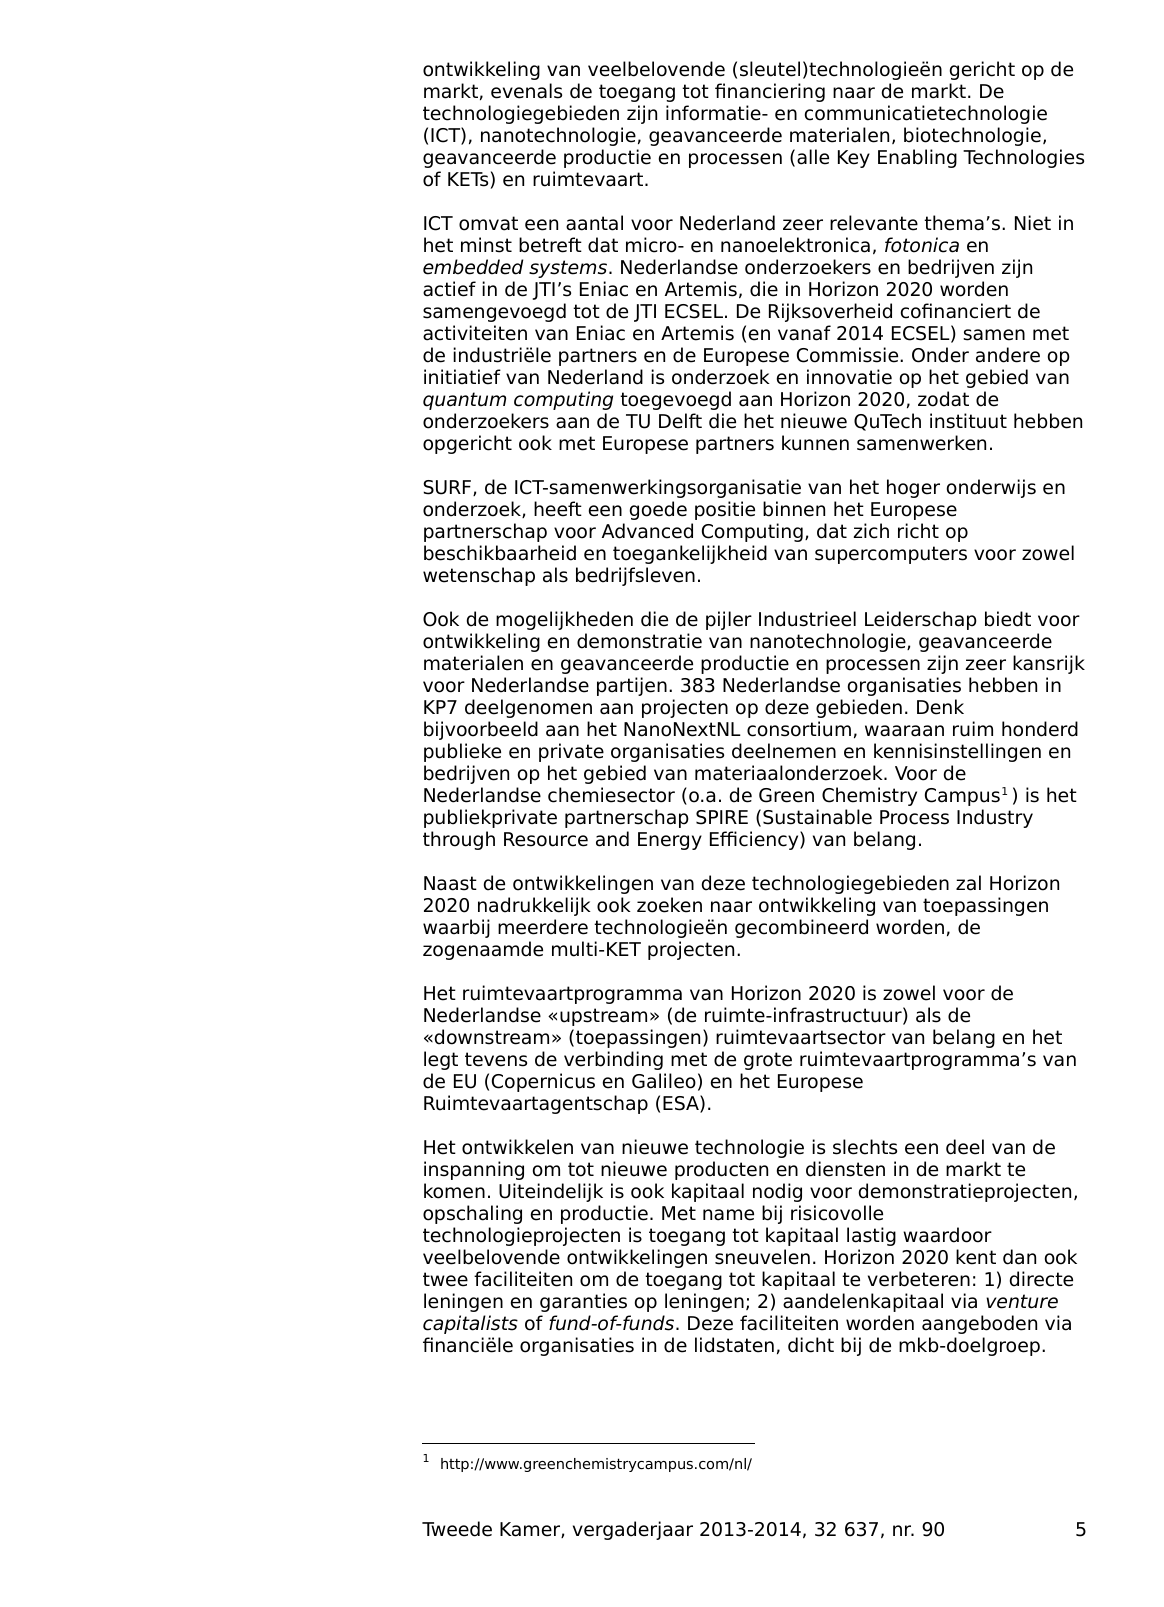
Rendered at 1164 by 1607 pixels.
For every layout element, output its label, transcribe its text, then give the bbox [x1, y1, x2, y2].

text Het ontwikkelen van nieuwe technologie is slechts een deel van de inspanning om tot nieuwe producten en diensten in de markt te komen. Uiteindelijk is ook kapitaal nodig voor demonstratieprojecten, opschaling en productie. Met name bij risicovolle technologieprojecten is toegang tot kapitaal lastig waardoor veelbelovende ontwikkelingen sneuvelen. Horizon 2020 kent dan ook twee faciliteiten om de toegang tot kapitaal te verbeteren: 1) directe leningen en garanties op leningen; 2) aandelenkapitaal via venture capitalists of fund-of-funds. Deze faciliteiten worden aangeboden via financiële organisaties in de lidstaten, dicht bij de mkb-doelgroep. [422, 1137, 1087, 1357]
text SURF, de ICT-samenwerkingsorganisatie van het hoger onderwijs en onderzoek, heeft een goede positie binnen het Europese partnerschap voor Advanced Computing, dat zich richt op beschikbaarheid en toegankelijkheid van supercomputers voor zowel wetenschap als bedrijfsleven. [422, 477, 1087, 587]
text ICT omvat een aantal voor Nederland zeer relevante thema’s. Niet in het minst betreft dat micro- en nanoelektronica, fotonica en embedded systems. Nederlandse onderzoekers en bedrijven zijn actief in de JTI’s Eniac en Artemis, die in Horizon 2020 worden samengevoegd tot de JTI ECSEL. De Rijksoverheid cofinanciert de activiteiten van Eniac en Artemis (en vanaf 2014 ECSEL) samen met de industriële partners en de Europese Commissie. Onder andere op initiatief van Nederland is onderzoek en innovatie op het gebied van quantum computing toegevoegd aan Horizon 2020, zodat de onderzoekers aan de TU Delft die het nieuwe QuTech instituut hebben opgericht ook met Europese partners kunnen samenwerken. [422, 213, 1087, 455]
text Naast de ontwikkelingen van deze technologiegebieden zal Horizon 2020 nadrukkelijk ook zoeken naar ontwikkeling van toepassingen waarbij meerdere technologieën gecombineerd worden, de zogenaamde multi-KET projecten. [422, 873, 1087, 961]
text Het ruimtevaartprogramma van Horizon 2020 is zowel voor de Nederlandse «upstream» (de ruimte-infrastructuur) als de «downstream» (toepassingen) ruimtevaartsector van belang en het legt tevens de verbinding met de grote ruimtevaartprogramma’s van de EU (Copernicus en Galileo) en het Europese Ruimtevaartagentschap (ESA). [422, 983, 1087, 1115]
text http://www.greenchemistrycampus.com/nl/ [422, 1452, 1087, 1474]
text ontwikkeling van veelbelovende (sleutel)technologieën gericht op de markt, evenals de toegang tot financiering naar de markt. De technologiegebieden zijn informatie- en communicatietechnologie (ICT), nanotechnologie, geavanceerde materialen, biotechnologie, geavanceerde productie en processen (alle Key Enabling Technologies of KETs) en ruimtevaart. [422, 59, 1087, 191]
text Ook de mogelijkheden die de pijler Industrieel Leiderschap biedt voor ontwikkeling en demonstratie van nanotechnologie, geavanceerde materialen en geavanceerde productie en processen zijn zeer kansrijk voor Nederlandse partijen. 383 Nederlandse organisaties hebben in KP7 deelgenomen aan projecten op deze gebieden. Denk bijvoorbeeld aan het NanoNextNL consortium, waaraan ruim honderd publieke en private organisaties deelnemen en kennisinstellingen en bedrijven op het gebied van materiaalonderzoek. Voor de Nederlandse chemiesector (o.a. de Green Chemistry Campus) is het publiekprivate partnerschap SPIRE (Sustainable Process Industry through Resource and Energy Efficiency) van belang. [422, 609, 1087, 851]
